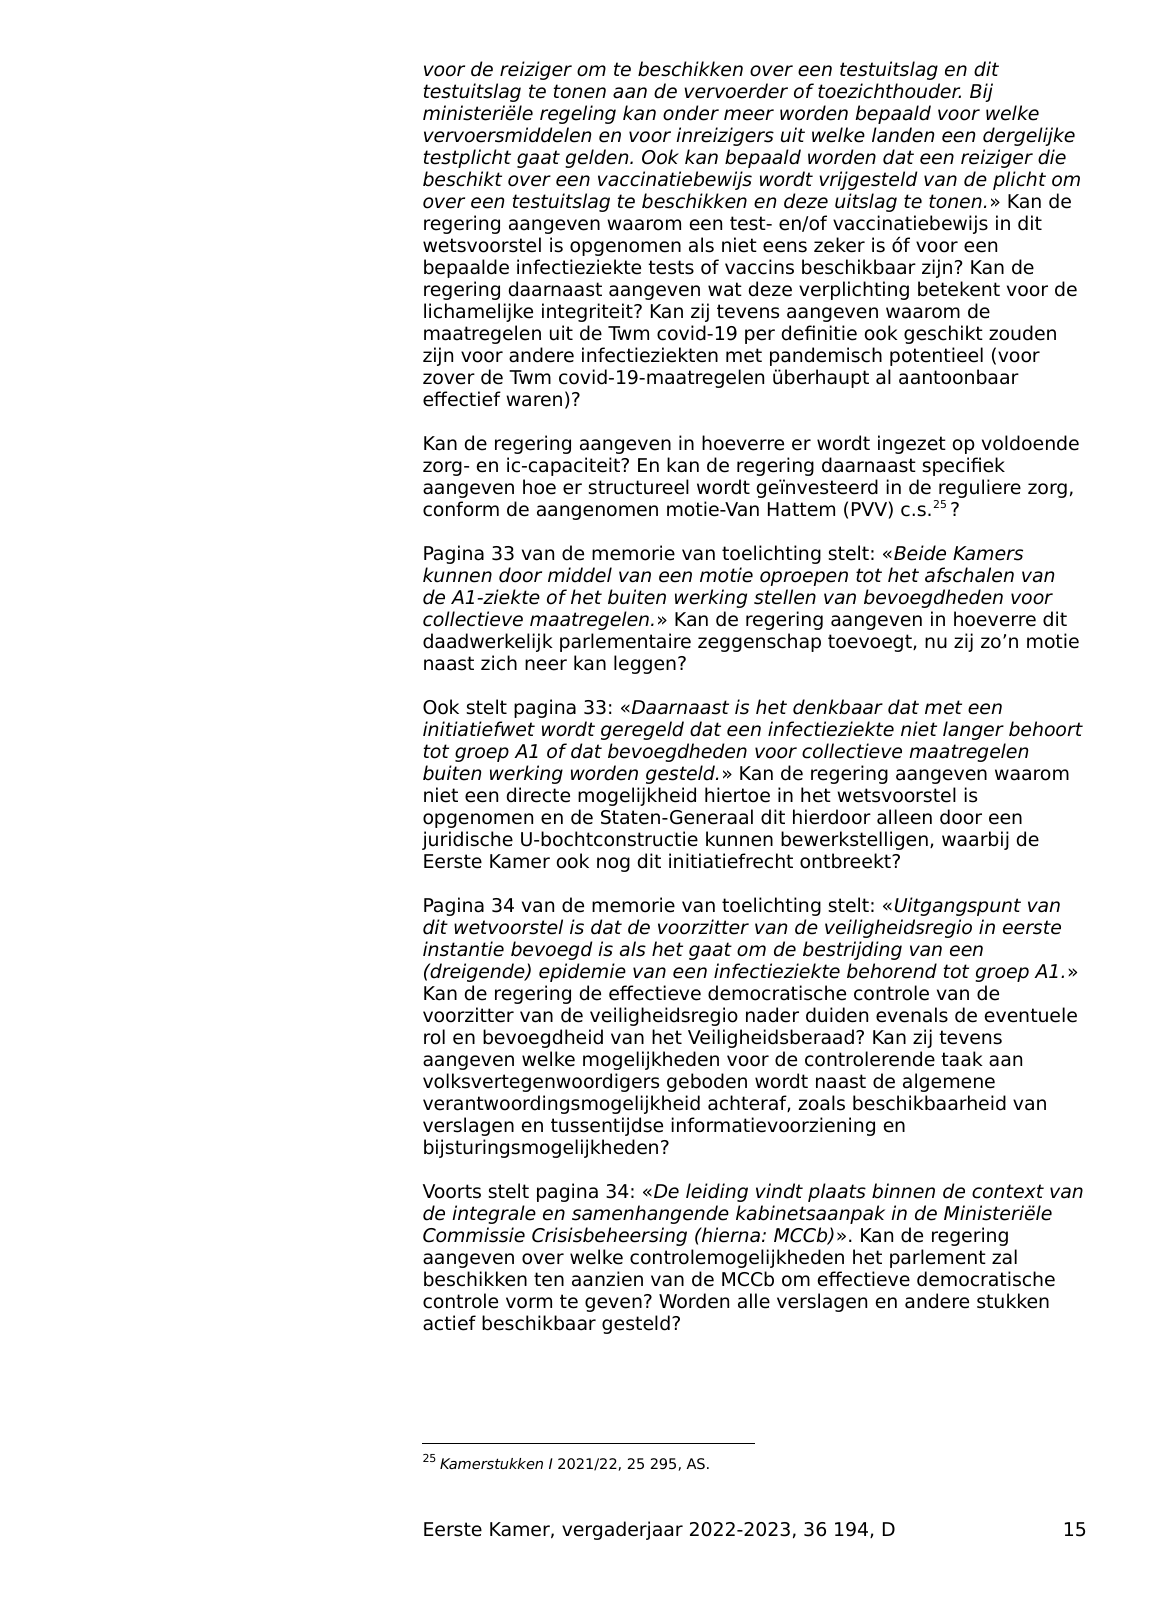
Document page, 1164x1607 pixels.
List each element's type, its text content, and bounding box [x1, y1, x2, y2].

text Voorts stelt pagina 34: «De leiding vindt plaats binnen de context van de integrale en samenhangende kabinetsaanpak in de Ministeriële Commissie Crisisbeheersing (hierna: MCCb)». Kan de regering aangeven over welke controlemogelijkheden het parlement zal beschikken ten aanzien van de MCCb om effectieve democratische controle vorm te geven? Worden alle verslagen en andere stukken actief beschikbaar gesteld? [422, 1181, 1087, 1335]
text voor de reiziger om te beschikken over een testuitslag en dit testuitslag te tonen aan de vervoerder of toezichthouder. Bij ministeriële regeling kan onder meer worden bepaald voor welke vervoersmiddelen en voor inreizigers uit welke landen een dergelijke testplicht gaat gelden. Ook kan bepaald worden dat een reiziger die beschikt over een vaccinatiebewijs wordt vrijgesteld van de plicht om over een testuitslag te beschikken en deze uitslag te tonen.» Kan de regering aangeven waarom een test- en/of vaccinatiebewijs in dit wetsvoorstel is opgenomen als niet eens zeker is óf voor een bepaalde infectieziekte tests of vaccins beschikbaar zijn? Kan de regering daarnaast aangeven wat deze verplichting betekent voor de lichamelijke integriteit? Kan zij tevens aangeven waarom de maatregelen uit de Twm covid-19 per definitie ook geschikt zouden zijn voor andere infectieziekten met pandemisch potentieel (voor zover de Twm covid-19-maatregelen überhaupt al aantoonbaar effectief waren)? [422, 59, 1087, 411]
text Pagina 33 van de memorie van toelichting stelt: «Beide Kamers kunnen door middel van een motie oproepen tot het afschalen van de A1-ziekte of het buiten werking stellen van bevoegdheden voor collectieve maatregelen.» Kan de regering aangeven in hoeverre dit daadwerkelijk parlementaire zeggenschap toevoegt, nu zij zo’n motie naast zich neer kan leggen? [422, 543, 1087, 675]
text Kan de regering aangeven in hoeverre er wordt ingezet op voldoende zorg- en ic-capaciteit? En kan de regering daarnaast specifiek aangeven hoe er structureel wordt geïnvesteerd in de reguliere zorg, conform de aangenomen motie-Van Hattem (PVV) c.s.? [422, 433, 1087, 521]
text Ook stelt pagina 33: «Daarnaast is het denkbaar dat met een initiatiefwet wordt geregeld dat een infectieziekte niet langer behoort tot groep A1 of dat bevoegdheden voor collectieve maatregelen buiten werking worden gesteld.» Kan de regering aangeven waarom niet een directe mogelijkheid hiertoe in het wetsvoorstel is opgenomen en de Staten-Generaal dit hierdoor alleen door een juridische U-bochtconstructie kunnen bewerkstelligen, waarbij de Eerste Kamer ook nog dit initiatiefrecht ontbreekt? [422, 697, 1087, 873]
text Pagina 34 van de memorie van toelichting stelt: «Uitgangspunt van dit wetvoorstel is dat de voorzitter van de veiligheidsregio in eerste instantie bevoegd is als het gaat om de bestrijding van een (dreigende) epidemie van een infectieziekte behorend tot groep A1.» Kan de regering de effectieve democratische controle van de voorzitter van de veiligheidsregio nader duiden evenals de eventuele rol en bevoegdheid van het Veiligheidsberaad? Kan zij tevens aangeven welke mogelijkheden voor de controlerende taak aan volksvertegenwoordigers geboden wordt naast de algemene verantwoordingsmogelijkheid achteraf, zoals beschikbaarheid van verslagen en tussentijdse informatievoorziening en bijsturingsmogelijkheden? [422, 895, 1087, 1159]
text Kamerstukken I 2021/22, 25 295, AS. [422, 1452, 1087, 1474]
